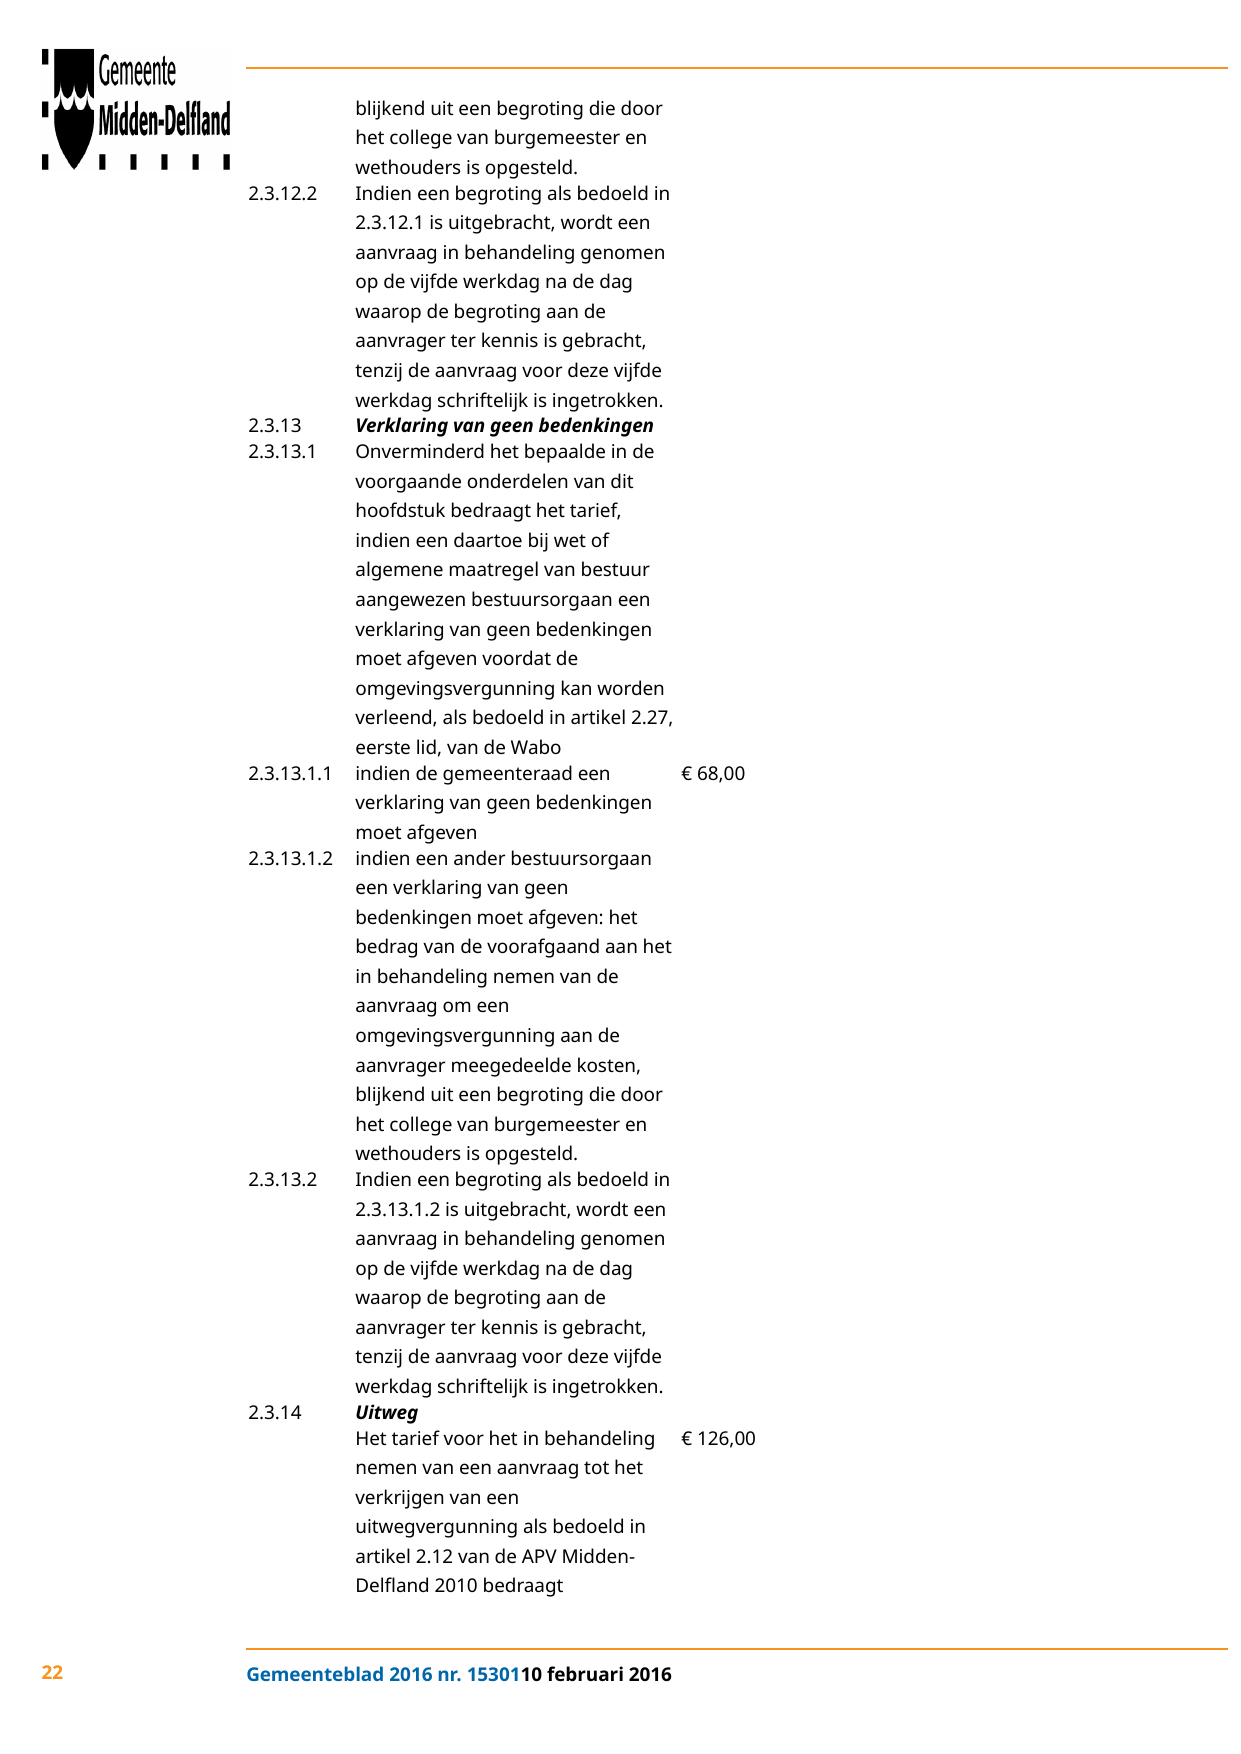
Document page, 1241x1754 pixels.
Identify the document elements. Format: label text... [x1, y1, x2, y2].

table_cell Verklaring van geen bedenkingen [355, 413, 681, 438]
table_cell 2.3.14 [248, 1399, 355, 1425]
table_cell Onverminderd het bepaalde in de voorgaande onderdelen van dit hoofdstuk bedraagt het tarief, indien een daartoe bij wet of algemene maatregel van bestuur aangewezen bestuursorgaan een verklaring van geen bedenkingen moet afgeven voordat de omgevingsvergunning kan worden verleend, als bedoeld in artikel 2.27, eerste lid, van de Wabo [355, 438, 681, 760]
table_cell [681, 845, 937, 1166]
table_cell 2.3.13.1.2 [248, 845, 355, 1166]
table_cell [681, 413, 937, 438]
table_cell [937, 95, 1044, 180]
table_cell 2.3.13 [248, 413, 355, 438]
picture [41, 47, 231, 172]
table_cell 2.3.12.2 [248, 180, 355, 412]
table_cell [681, 95, 937, 180]
table_cell [937, 413, 1044, 438]
table_cell € 68,00 [681, 760, 937, 845]
table_cell Indien een begroting als bedoeld in 2.3.13.1.2 is uitgebracht, wordt een aanvraag in behandeling genomen op de vijfde werkdag na de dag waarop de begroting aan de aanvrager ter kennis is gebracht, tenzij de aanvraag voor deze vijfde werkdag schriftelijk is ingetrokken. [355, 1166, 681, 1399]
table_cell [937, 438, 1044, 760]
table_cell [937, 1166, 1044, 1399]
table_cell [681, 1399, 937, 1425]
table_cell [681, 180, 937, 412]
table_cell Indien een begroting als bedoeld in 2.3.12.1 is uitgebracht, wordt een aanvraag in behandeling genomen op de vijfde werkdag na de dag waarop de begroting aan de aanvrager ter kennis is gebracht, tenzij de aanvraag voor deze vijfde werkdag schriftelijk is ingetrokken. [355, 180, 681, 412]
table_cell [937, 760, 1044, 845]
table_cell Het tarief voor het in behandeling nemen van een aanvraag tot het verkrijgen van een uitwegvergunning als bedoeld in artikel 2.12 van de APV Midden-Delfland 2010 bedraagt [355, 1425, 681, 1598]
table_cell [937, 180, 1044, 412]
table_cell 2.3.13.1.1 [248, 760, 355, 845]
table_cell [937, 1425, 1044, 1598]
table_cell € 126,00 [681, 1425, 937, 1598]
table_cell Uitweg [355, 1399, 681, 1425]
table_cell 2.3.13.1 [248, 438, 355, 760]
table_cell blijkend uit een begroting die door het college van burgemeester en wethouders is opgesteld. [355, 95, 681, 180]
table_cell [248, 1425, 355, 1598]
table_cell [937, 1399, 1044, 1425]
table_cell [681, 1166, 937, 1399]
table_cell [248, 95, 355, 180]
table_cell 2.3.13.2 [248, 1166, 355, 1399]
table_cell [681, 438, 937, 760]
table_cell [937, 845, 1044, 1166]
table_cell indien een ander bestuursorgaan een verklaring van geen bedenkingen moet afgeven: het bedrag van de voorafgaand aan het in behandeling nemen van de aanvraag om een omgevingsvergunning aan de aanvrager meegedeelde kosten, blijkend uit een begroting die door het college van burgemeester en wethouders is opgesteld. [355, 845, 681, 1166]
table_cell indien de gemeenteraad een verklaring van geen bedenkingen moet afgeven [355, 760, 681, 845]
